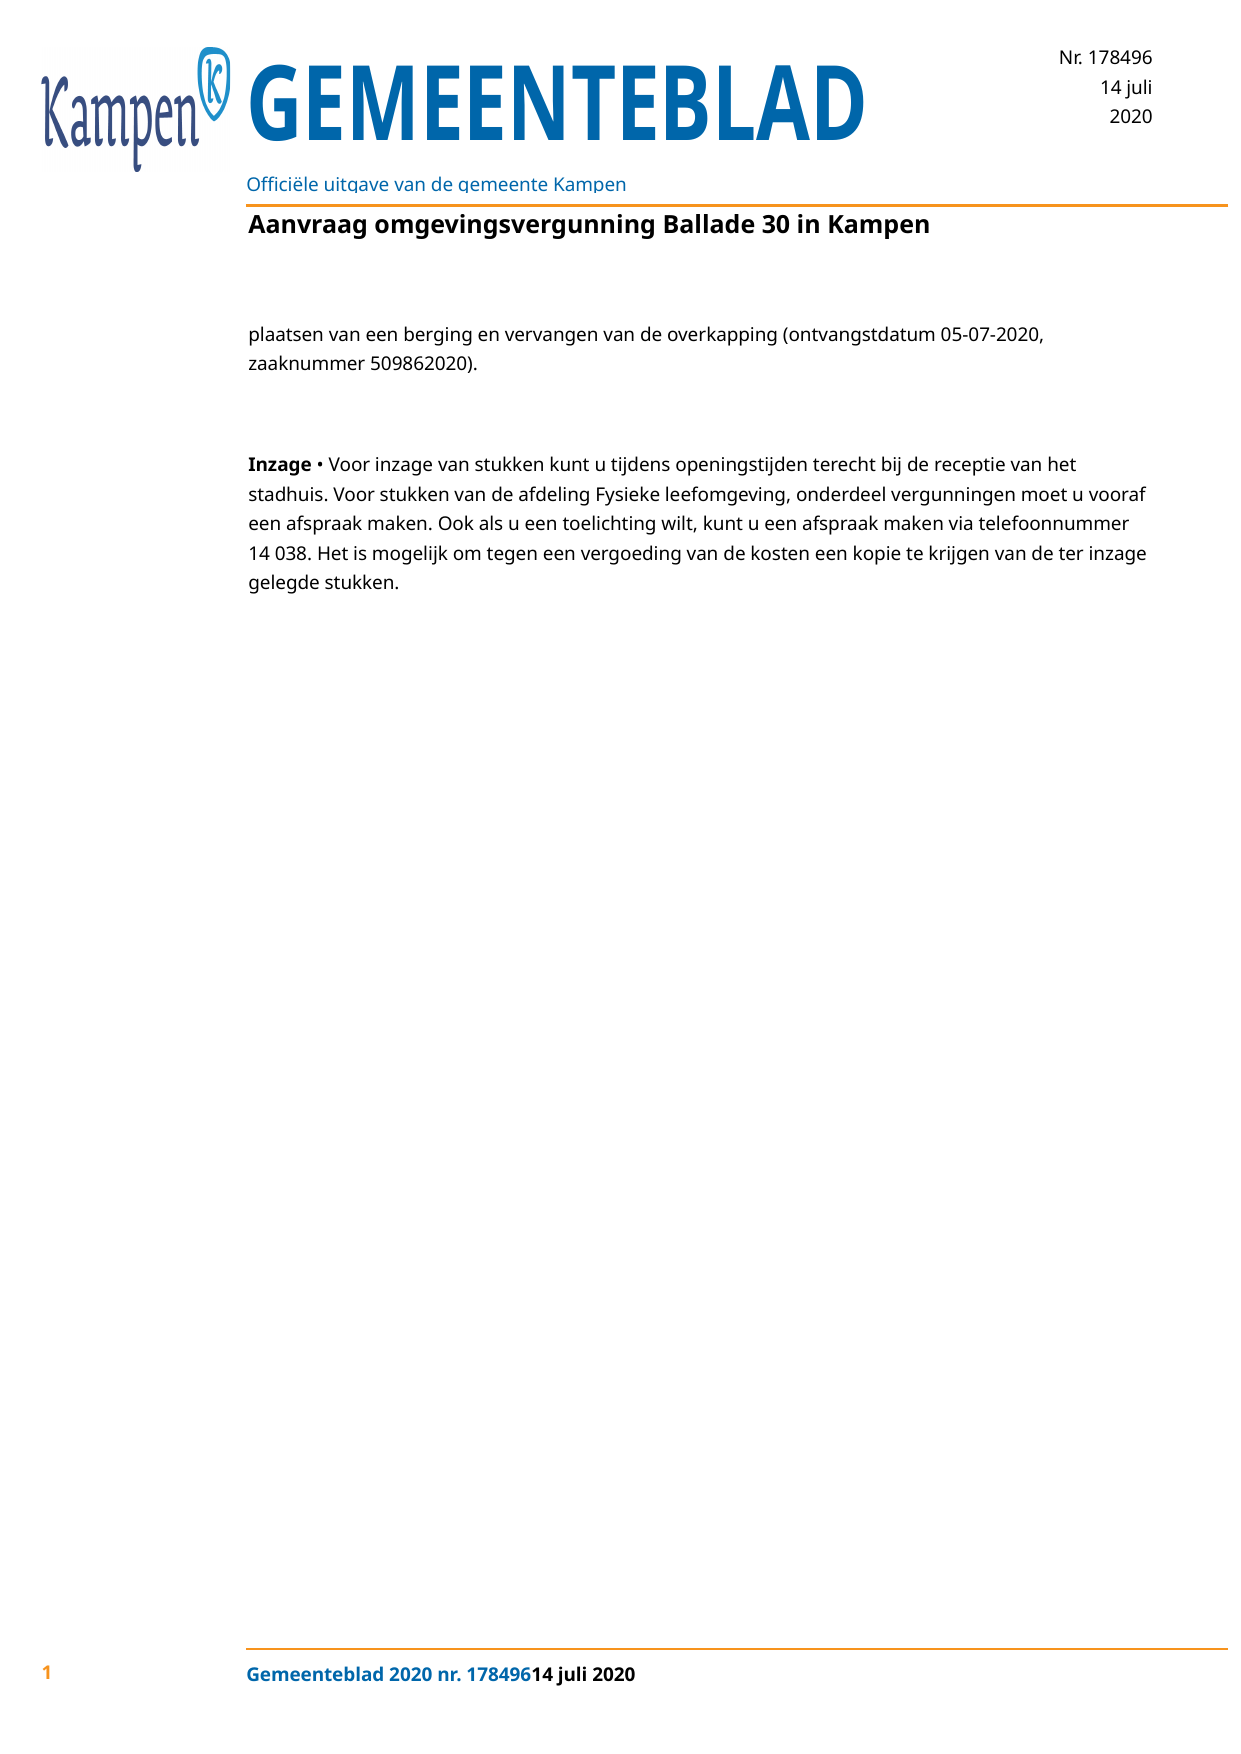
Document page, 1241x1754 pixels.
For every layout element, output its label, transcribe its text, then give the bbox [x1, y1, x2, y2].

text Aanvraag omgevingsvergunning Ballade 30 in Kampen [248, 207, 1152, 241]
picture [41, 47, 231, 172]
text plaatsen van een berging en vervangen van de overkapping (ontvangstdatum 05-07-2020, zaaknummer 509862020). [248, 321, 1152, 376]
text Inzage • Voor inzage van stukken kunt u tijdens openingstijden terecht bij de receptie van het stadhuis. Voor stukken van de afdeling Fysieke leefomgeving, onderdeel vergunningen moet u vooraf een afspraak maken. Ook als u een toelichting wilt, kunt u een afspraak maken via telefoonnummer 14 038. Het is mogelijk om tegen een vergoeding van de kosten een kopie te krijgen van de ter inzage gelegde stukken. [248, 451, 1152, 595]
